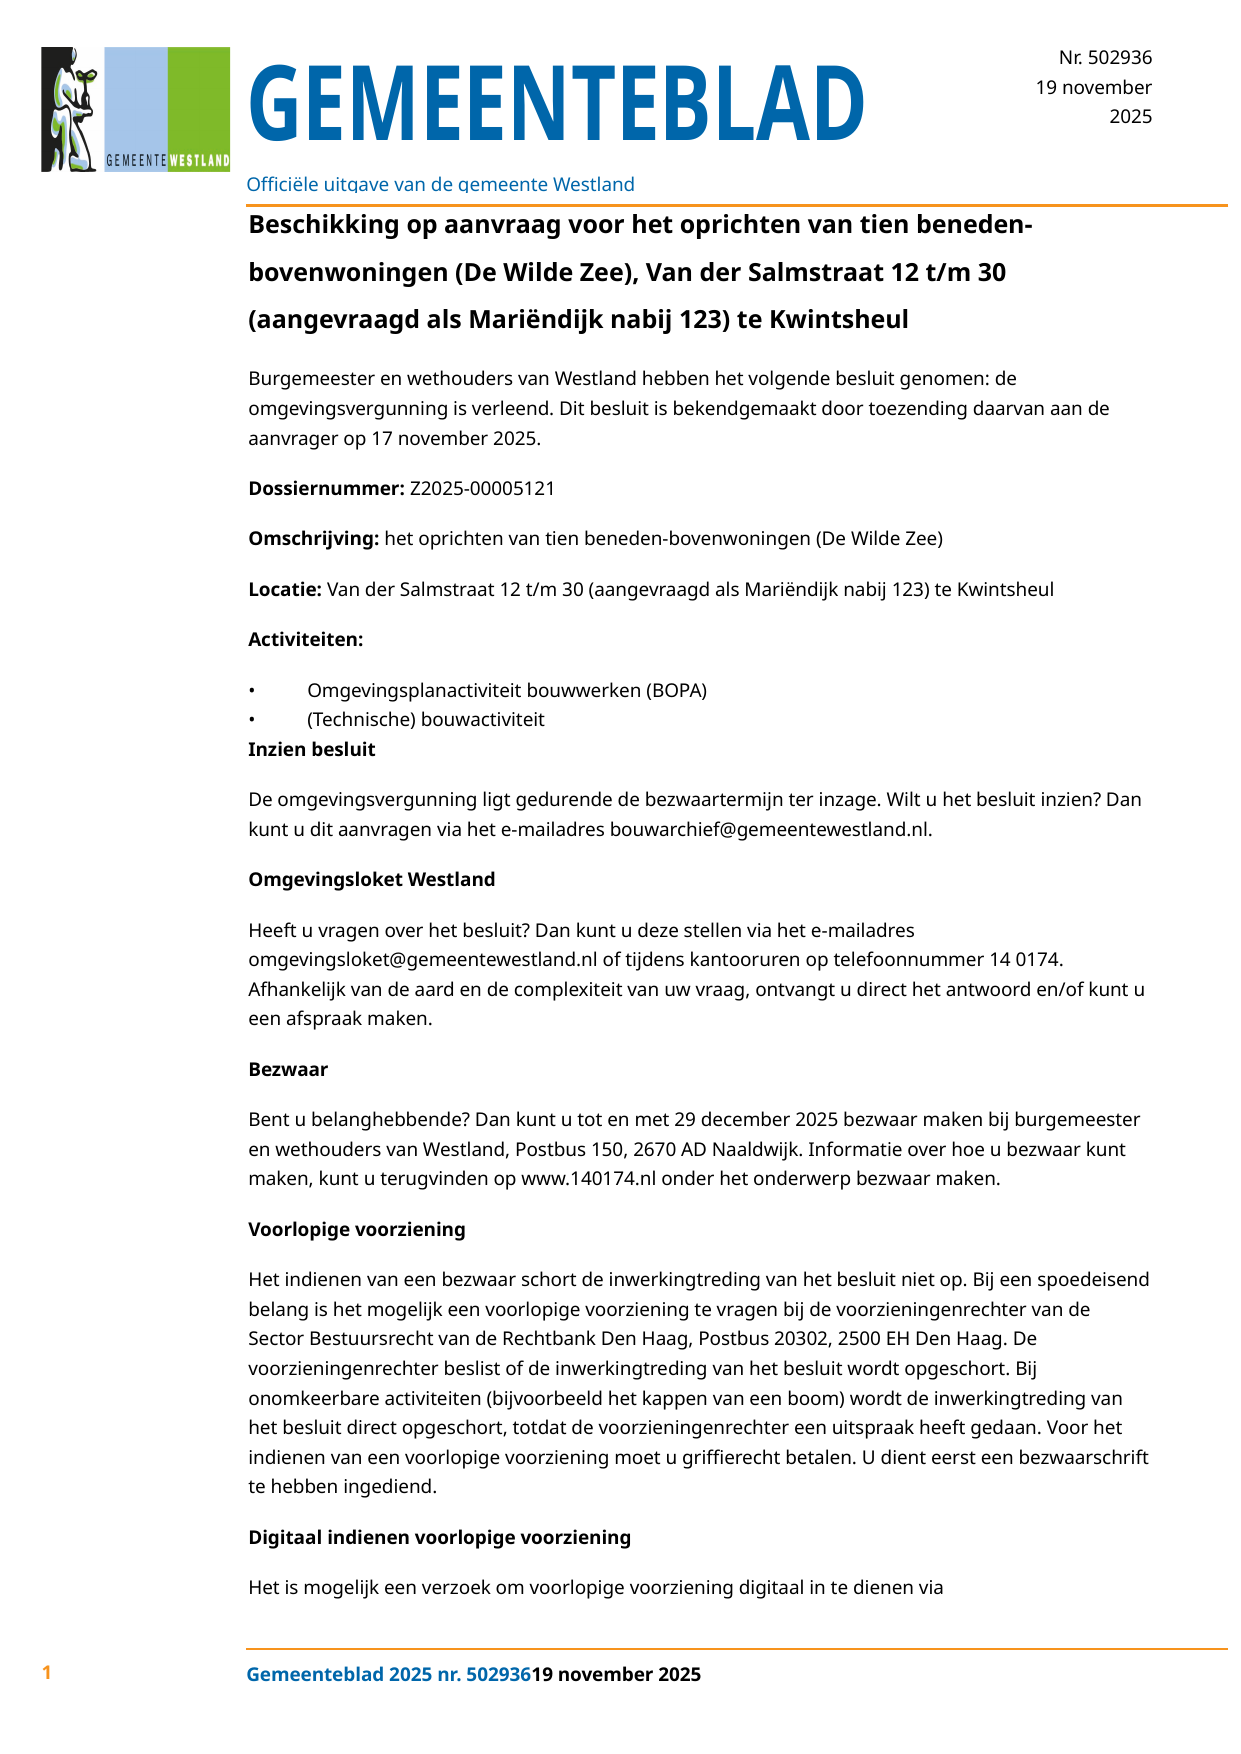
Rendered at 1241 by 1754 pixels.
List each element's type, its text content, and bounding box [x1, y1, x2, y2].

list Omgevingsplanactiviteit bouwwerken (BOPA) [248, 677, 1152, 702]
text Activiteiten: [248, 626, 1152, 652]
text Voorlopige voorziening [248, 1216, 1152, 1242]
list (Technische) bouwactiviteit [248, 706, 1152, 732]
text Inzien besluit [248, 736, 1152, 762]
text Dossiernummer: Z2025-00005121 [248, 475, 1152, 501]
text Beschikking op aanvraag voor het oprichten van tien beneden-bovenwoningen (De Wilde Zee), Van der Salmstraat 12 t/m 30 (aangevraagd als Mariëndijk nabij 123) te Kwintsheul [248, 207, 1152, 336]
text Het is mogelijk een verzoek om voorlopige voorziening digitaal in te dienen via [248, 1574, 1152, 1600]
text Het indienen van een bezwaar schort de inwerkingtreding van het besluit niet op. Bij een spoedeisend belang is het mogelijk een voorlopige voorziening te vragen bij de voorzieningenrechter van de Sector Bestuursrecht van de Rechtbank Den Haag, Postbus 20302, 2500 EH Den Haag. De voorzieningenrechter beslist of de inwerkingtreding van het besluit wordt opgeschort. Bij onomkeerbare activiteiten (bijvoorbeeld het kappen van een boom) wordt de inwerkingtreding van het besluit direct opgeschort, totdat de voorzieningenrechter een uitspraak heeft gedaan. Voor het indienen van een voorlopige voorziening moet u griffierecht betalen. U dient eerst een bezwaarschrift te hebben ingediend. [248, 1266, 1152, 1499]
text Heeft u vragen over het besluit? Dan kunt u deze stellen via het e-mailadres omgevingsloket@gemeentewestland.nl of tijdens kantooruren op telefoonnummer 14 0174. Afhankelijk van de aard en de complexiteit van uw vraag, ontvangt u direct het antwoord en/of kunt u een afspraak maken. [248, 917, 1152, 1031]
text Omgevingsloket Westland [248, 866, 1152, 892]
text Omschrijving: het oprichten van tien beneden-bovenwoningen (De Wilde Zee) [248, 526, 1152, 551]
text Bent u belanghebbende? Dan kunt u tot en met 29 december 2025 bezwaar maken bij burgemeester en wethouders van Westland, Postbus 150, 2670 AD Naaldwijk. Informatie over hoe u bezwaar kunt maken, kunt u terugvinden op www.140174.nl onder het onderwerp bezwaar maken. [248, 1106, 1152, 1191]
picture [41, 47, 231, 172]
text Burgemeester en wethouders van Westland hebben het volgende besluit genomen: de omgevingsvergunning is verleend. Dit besluit is bekendgemaakt door toezending daarvan aan de aanvrager op 17 november 2025. [248, 366, 1152, 450]
text Digitaal indienen voorlopige voorziening [248, 1524, 1152, 1549]
text De omgevingsvergunning ligt gedurende de bezwaartermijn ter inzage. Wilt u het besluit inzien? Dan kunt u dit aanvragen via het e-mailadres bouwarchief@gemeentewestland.nl. [248, 786, 1152, 842]
text Locatie: Van der Salmstraat 12 t/m 30 (aangevraagd als Mariëndijk nabij 123) te Kwintsheul [248, 576, 1152, 602]
text Bezwaar [248, 1056, 1152, 1082]
